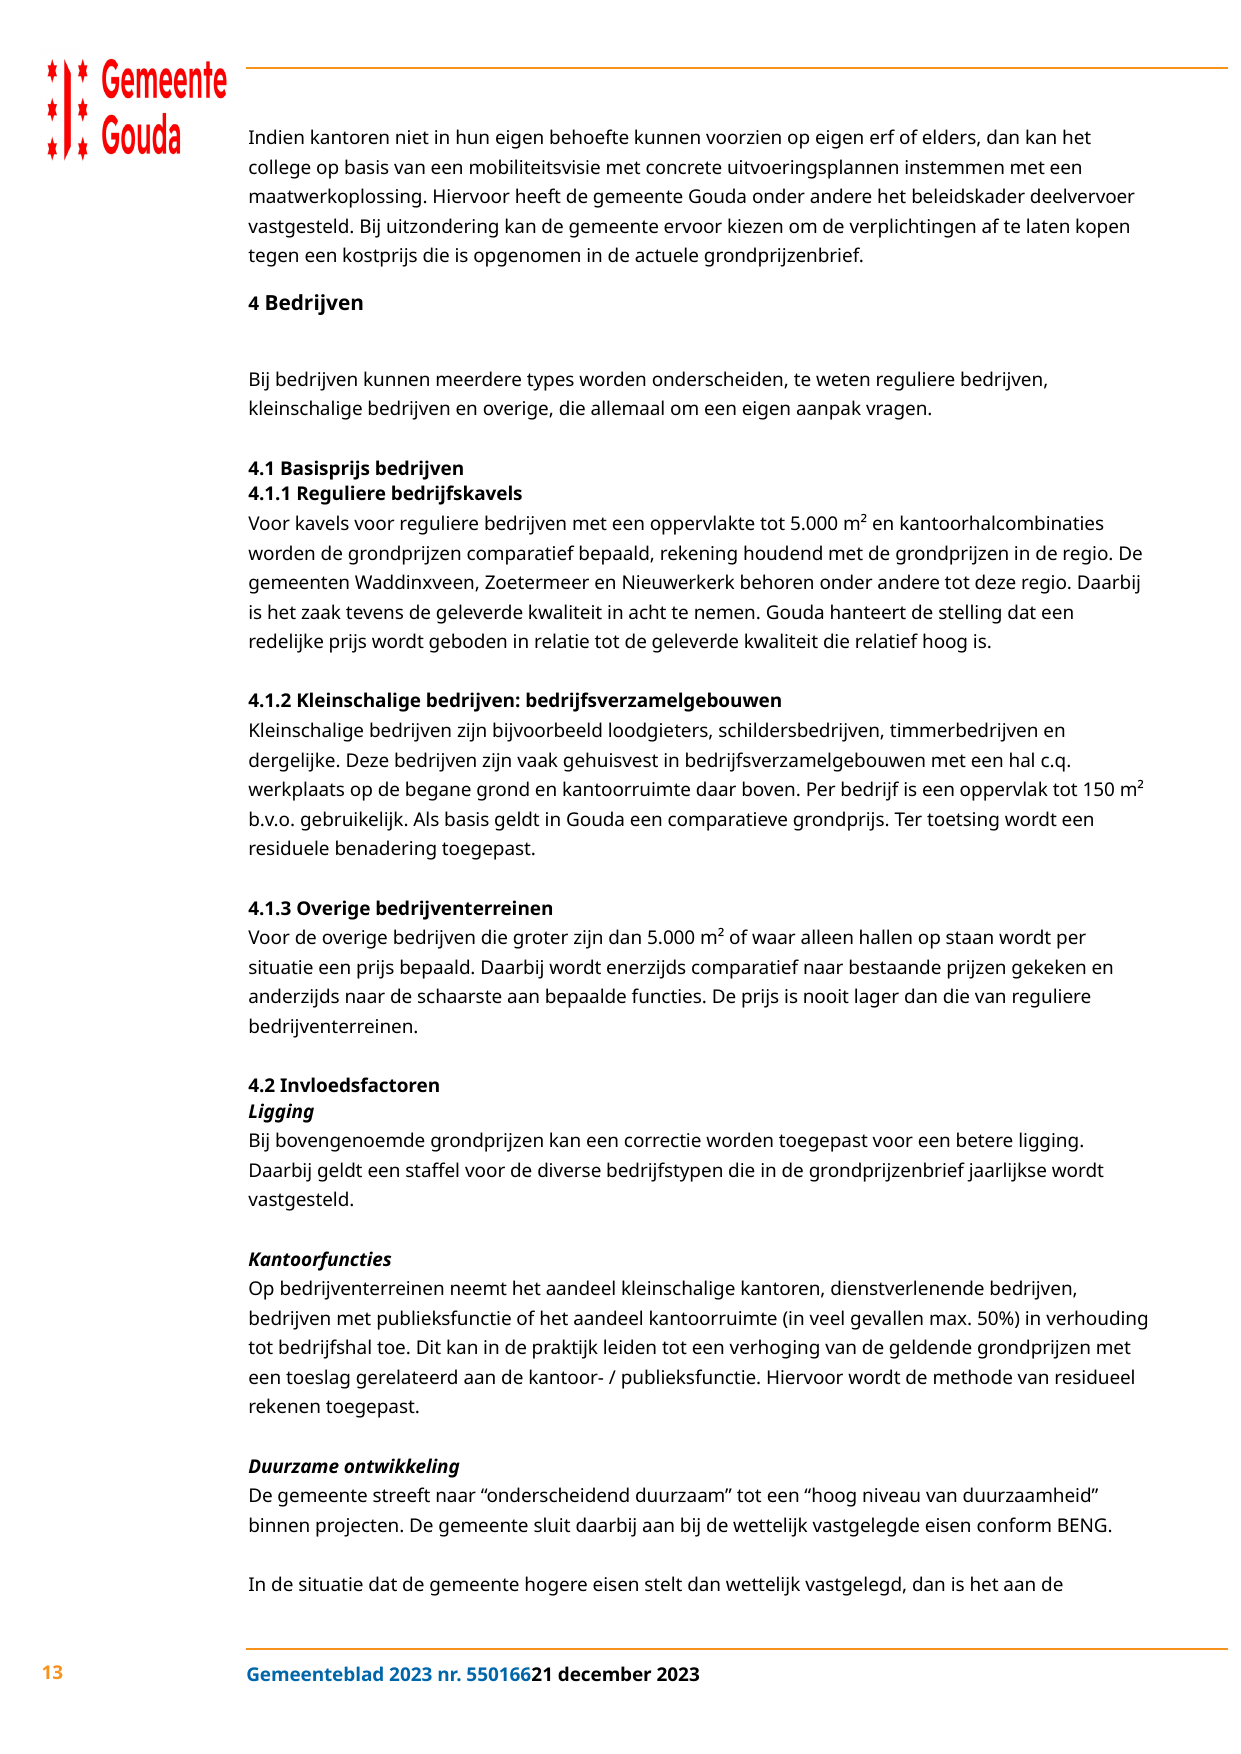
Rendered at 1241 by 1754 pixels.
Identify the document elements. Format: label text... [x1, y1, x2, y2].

text Voor kavels voor reguliere bedrijven met een oppervlakte tot 5.000 m² en kantoorhalcombinaties worden de grondprijzen comparatief bepaald, rekening houdend met de grondprijzen in de regio. De gemeenten Waddinxveen, Zoetermeer en Nieuwerkerk behoren onder andere tot deze regio. Daarbij is het zaak tevens de geleverde kwaliteit in acht te nemen. Gouda hanteert de stelling dat een redelijke prijs wordt geboden in relatie tot de geleverde kwaliteit die relatief hoog is. [248, 510, 1152, 654]
text 4 Bedrijven [248, 288, 1152, 317]
text Duurzame ontwikkeling [248, 1453, 1152, 1479]
text In de situatie dat de gemeente hogere eisen stelt dan wettelijk vastgelegd, dan is het aan de [248, 1571, 1152, 1597]
text De gemeente streeft naar “onderscheidend duurzaam” tot een “hoog niveau van duurzaamheid” binnen projecten. De gemeente sluit daarbij aan bij de wettelijk vastgelegde eisen conform BENG. [248, 1482, 1152, 1538]
text 4.1.3 Overige bedrijventerreinen [248, 895, 1152, 920]
text Indien kantoren niet in hun eigen behoefte kunnen voorzien op eigen erf of elders, dan kan het college op basis van een mobiliteitsvisie met concrete uitvoeringsplannen instemmen met een maatwerkoplossing. Hiervoor heeft de gemeente Gouda onder andere het beleidskader deelvervoer vastgesteld. Bij uitzondering kan de gemeente ervoor kiezen om de verplichtingen af te laten kopen tegen een kostprijs die is opgenomen in de actuele grondprijzenbrief. [248, 124, 1152, 268]
text 4.1.2 Kleinschalige bedrijven: bedrijfsverzamelgebouwen [248, 688, 1152, 713]
text Voor de overige bedrijven die groter zijn dan 5.000 m² of waar alleen hallen op staan wordt per situatie een prijs bepaald. Daarbij wordt enerzijds comparatief naar bestaande prijzen gekeken en anderzijds naar de schaarste aan bepaalde functies. De prijs is nooit lager dan die van reguliere bedrijventerreinen. [248, 924, 1152, 1039]
text Ligging [248, 1098, 1152, 1124]
text 4.1 Basisprijs bedrijven [248, 455, 1152, 481]
text 4.1.1 Reguliere bedrijfskavels [248, 481, 1152, 506]
text 4.2 Invloedsfactoren [248, 1072, 1152, 1098]
text Bij bovengenoemde grondprijzen kan een correctie worden toegepast voor een betere ligging. Daarbij geldt een staffel voor de diverse bedrijfstypen die in de grondprijzenbrief jaarlijkse wordt vastgesteld. [248, 1127, 1152, 1212]
text Kleinschalige bedrijven zijn bijvoorbeeld loodgieters, schildersbedrijven, timmerbedrijven en dergelijke. Deze bedrijven zijn vaak gehuisvest in bedrijfsverzamelgebouwen met een hal c.q. werkplaats op de begane grond en kantoorruimte daar boven. Per bedrijf is een oppervlak tot 150 m² b.v.o. gebruikelijk. Als basis geldt in Gouda een comparatieve grondprijs. Ter toetsing wordt een residuele benadering toegepast. [248, 717, 1152, 861]
picture [41, 47, 231, 172]
text Kantoorfuncties [248, 1246, 1152, 1272]
text Bij bedrijven kunnen meerdere types worden onderscheiden, te weten reguliere bedrijven, kleinschalige bedrijven en overige, die allemaal om een eigen aanpak vragen. [248, 366, 1152, 421]
text Op bedrijventerreinen neemt het aandeel kleinschalige kantoren, dienstverlenende bedrijven, bedrijven met publieksfunctie of het aandeel kantoorruimte (in veel gevallen max. 50%) in verhouding tot bedrijfshal toe. Dit kan in de praktijk leiden tot een verhoging van de geldende grondprijzen met een toeslag gerelateerd aan de kantoor- / publieksfunctie. Hiervoor wordt de methode van residueel rekenen toegepast. [248, 1275, 1152, 1419]
